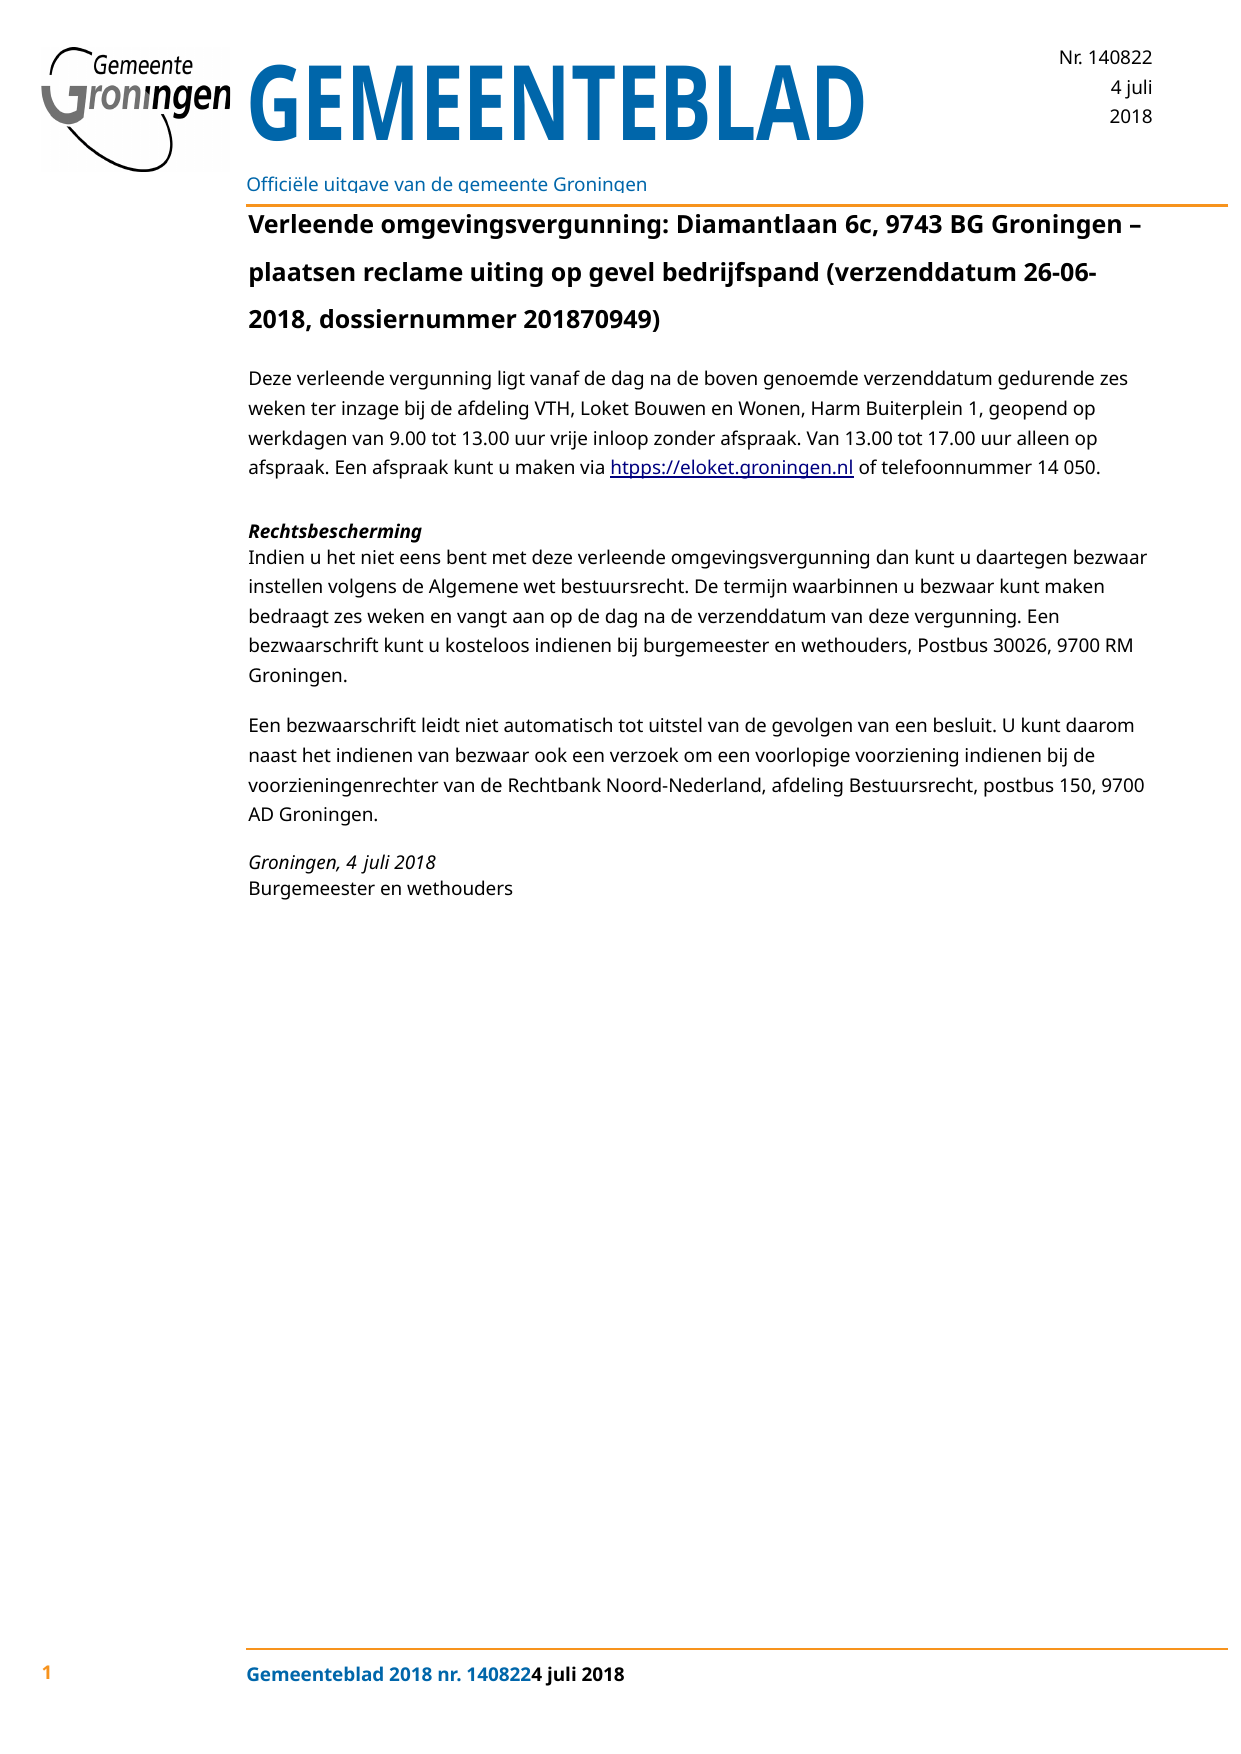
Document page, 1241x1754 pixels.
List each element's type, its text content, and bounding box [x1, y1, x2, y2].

text Groningen, 4 juli 2018 [248, 849, 1152, 875]
text Deze verleende vergunning ligt vanaf de dag na de boven genoemde verzenddatum gedurende zes weken ter inzage bij de afdeling VTH, Loket Bouwen en Wonen, Harm Buiterplein 1, geopend op werkdagen van 9.00 tot 13.00 uur vrije inloop zonder afspraak. Van 13.00 tot 17.00 uur alleen op afspraak. Een afspraak kunt u maken via htpps://eloket.groningen.nl of telefoonnummer 14 050. [248, 366, 1152, 480]
text Rechtsbescherming [248, 518, 1152, 544]
text Verleende omgevingsvergunning: Diamantlaan 6c, 9743 BG Groningen – plaatsen reclame uiting op gevel bedrijfspand (verzenddatum 26-06-2018, dossiernummer 201870949) [248, 207, 1152, 336]
text Een bezwaarschrift leidt niet automatisch tot uitstel van de gevolgen van een besluit. U kunt daarom naast het indienen van bezwaar ook een verzoek om een voorlopige voorziening indienen bij de voorzieningenrechter van de Rechtbank Noord-Nederland, afdeling Bestuursrecht, postbus 150, 9700 AD Groningen. [248, 713, 1152, 827]
text Burgemeester en wethouders [248, 875, 1152, 901]
text Indien u het niet eens bent met deze verleende omgevingsvergunning dan kunt u daartegen bezwaar instellen volgens de Algemene wet bestuursrecht. De termijn waarbinnen u bezwaar kunt maken bedraagt zes weken en vangt aan op de dag na de verzenddatum van deze vergunning. Een bezwaarschrift kunt u kosteloos indienen bij burgemeester en wethouders, Postbus 30026, 9700 RM Groningen. [248, 544, 1152, 688]
picture [41, 47, 231, 172]
